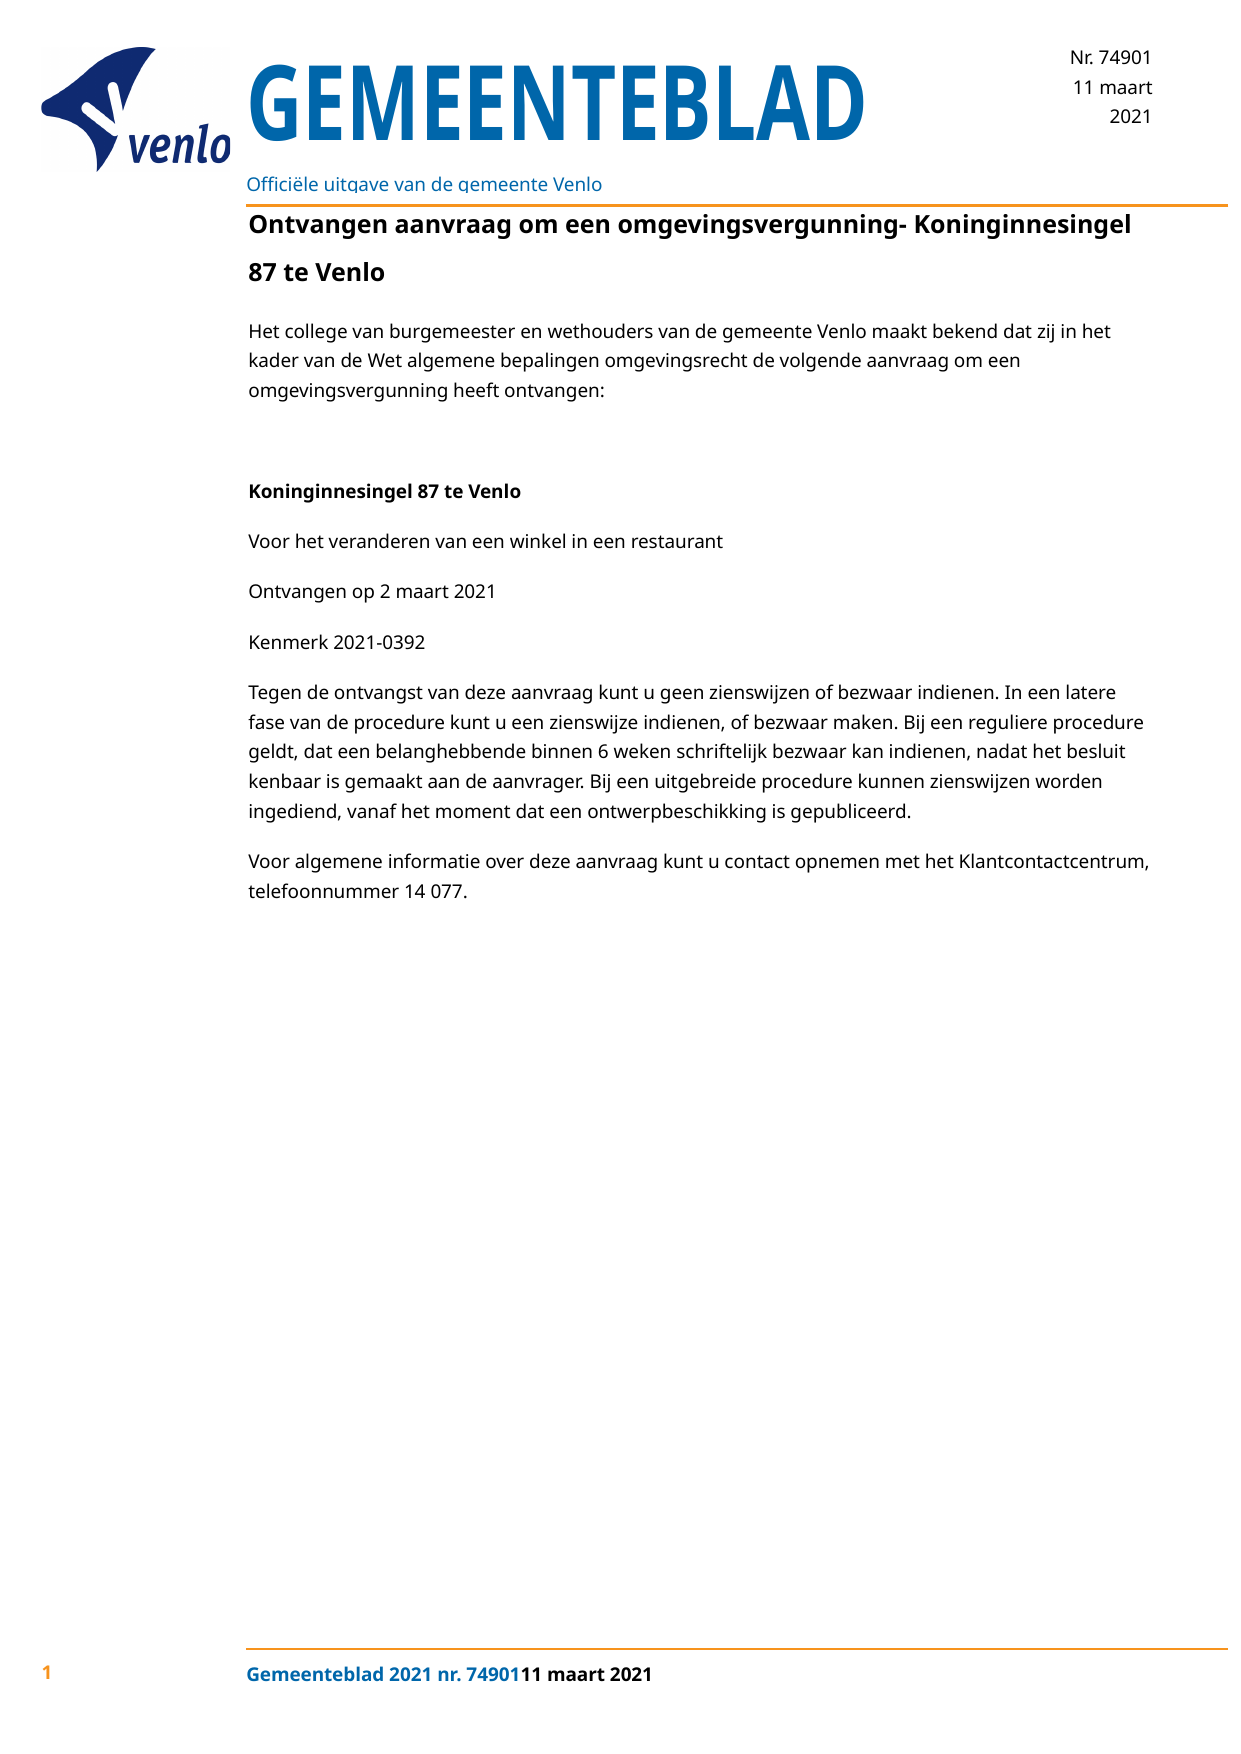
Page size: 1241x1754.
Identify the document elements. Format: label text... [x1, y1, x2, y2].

text Voor algemene informatie over deze aanvraag kunt u contact opnemen met het Klantcontactcentrum, telefoonnummer 14 077. [248, 848, 1152, 904]
text Het college van burgemeester en wethouders van de gemeente Venlo maakt bekend dat zij in het kader van de Wet algemene bepalingen omgevingsrecht de volgende aanvraag om een omgevingsvergunning heeft ontvangen: [248, 318, 1152, 403]
text Voor het veranderen van een winkel in een restaurant [248, 528, 1152, 554]
text Ontvangen aanvraag om een omgevingsvergunning- Koninginnesingel 87 te Venlo [248, 207, 1152, 288]
text Kenmerk 2021-0392 [248, 629, 1152, 655]
text Tegen de ontvangst van deze aanvraag kunt u geen zienswijzen of bezwaar indienen. In een latere fase van de procedure kunt u een zienswijze indienen, of bezwaar maken. Bij een reguliere procedure geldt, dat een belanghebbende binnen 6 weken schriftelijk bezwaar kan indienen, nadat het besluit kenbaar is gemaakt aan de aanvrager. Bij een uitgebreide procedure kunnen zienswijzen worden ingediend, vanaf het moment dat een ontwerpbeschikking is gepubliceerd. [248, 679, 1152, 824]
text Koninginnesingel 87 te Venlo [248, 478, 1152, 504]
picture [41, 47, 231, 172]
text Ontvangen op 2 maart 2021 [248, 579, 1152, 604]
